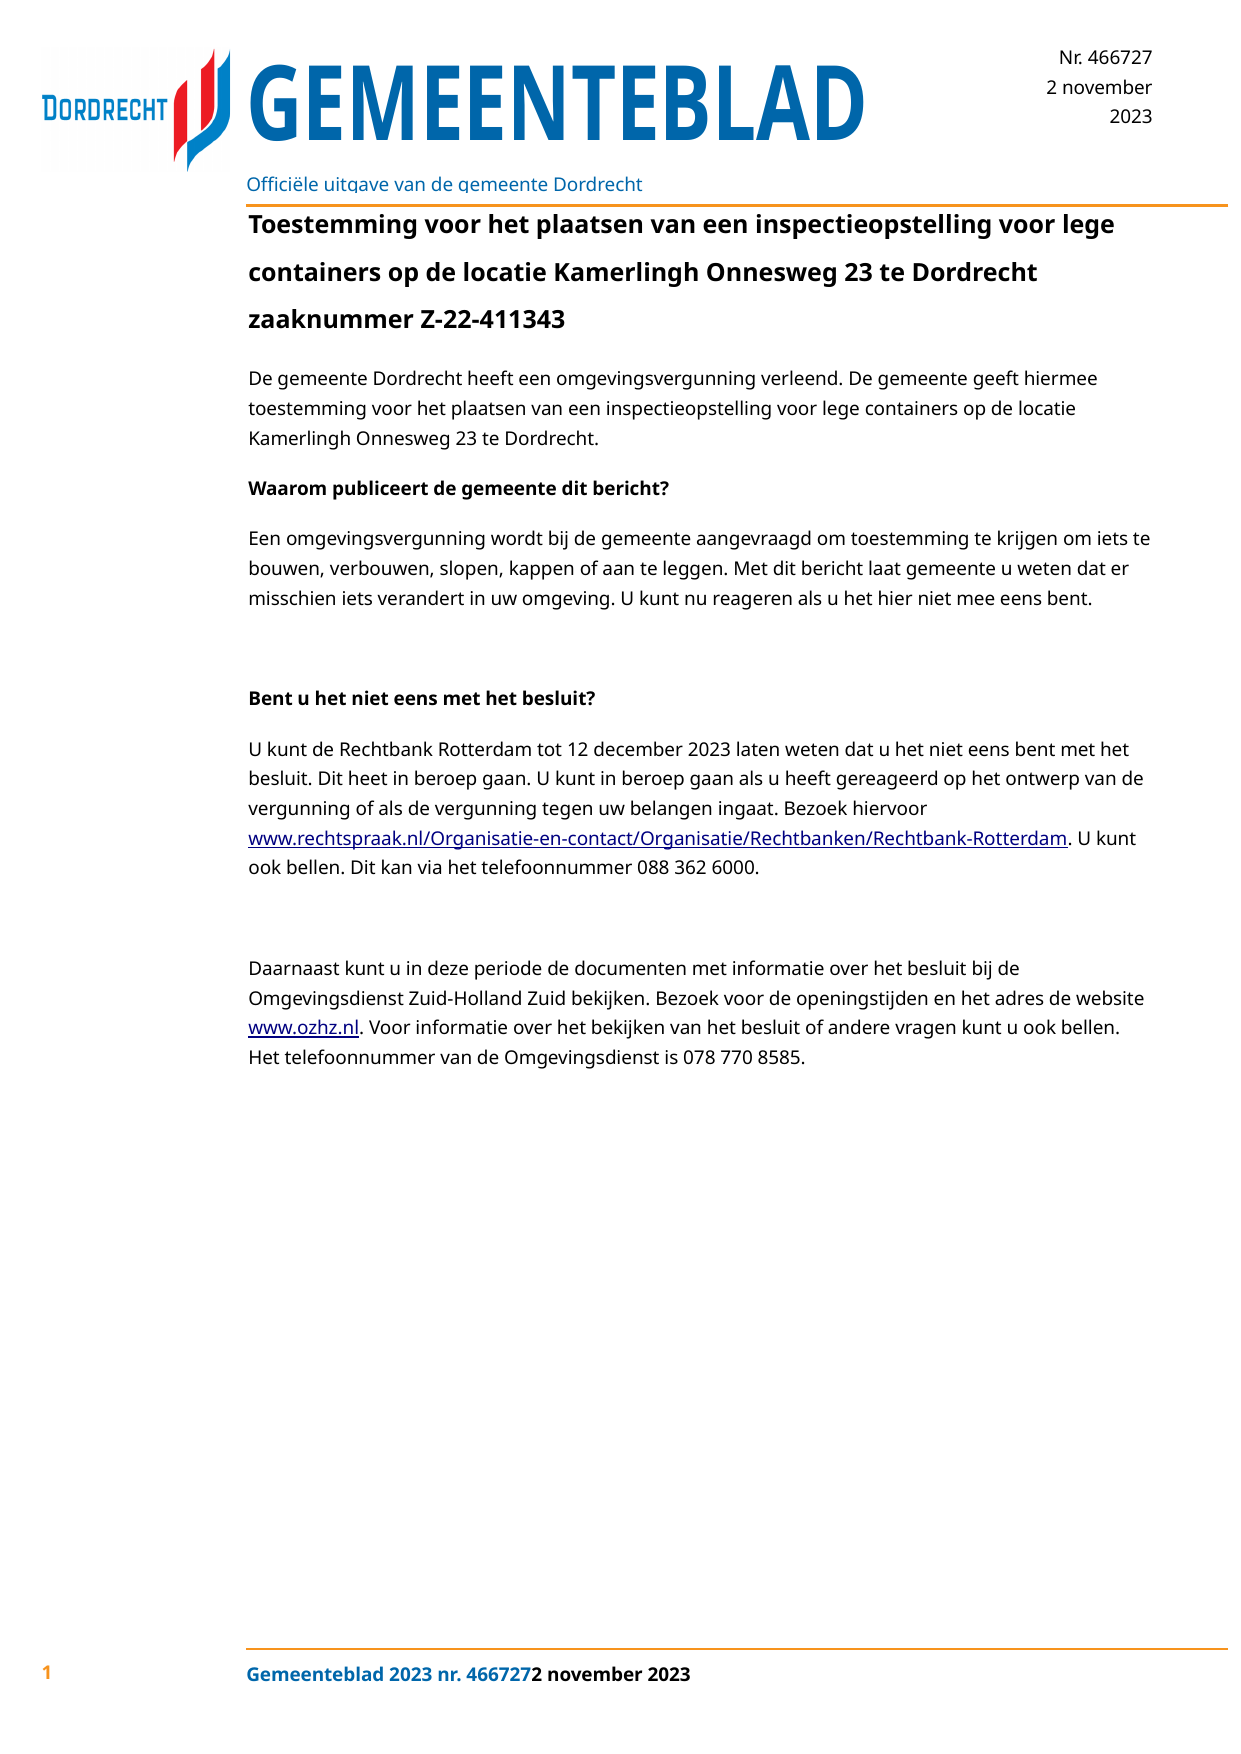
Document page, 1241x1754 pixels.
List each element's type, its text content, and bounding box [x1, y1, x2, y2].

text U kunt de Rechtbank Rotterdam tot 12 december 2023 laten weten dat u het niet eens bent met het besluit. Dit heet in beroep gaan. U kunt in beroep gaan als u heeft gereageerd op het ontwerp van de vergunning of als de vergunning tegen uw belangen ingaat. Bezoek hiervoor www.rechtspraak.nl/Organisatie-en-contact/Organisatie/Rechtbanken/Rechtbank-Rotterdam. U kunt ook bellen. Dit kan via het telefoonnummer 088 362 6000. [248, 736, 1152, 880]
text Bent u het niet eens met het besluit? [248, 686, 1152, 711]
text De gemeente Dordrecht heeft een omgevingsvergunning verleend. De gemeente geeft hiermee toestemming voor het plaatsen van een inspectieopstelling voor lege containers op de locatie Kamerlingh Onnesweg 23 te Dordrecht. [248, 366, 1152, 450]
picture [41, 47, 231, 172]
text Toestemming voor het plaatsen van een inspectieopstelling voor lege containers op de locatie Kamerlingh Onnesweg 23 te Dordrecht zaaknummer Z-22-411343 [248, 207, 1152, 336]
text Waarom publiceert de gemeente dit bericht? [248, 475, 1152, 501]
text Een omgevingsvergunning wordt bij de gemeente aangevraagd om toestemming te krijgen om iets te bouwen, verbouwen, slopen, kappen of aan te leggen. Met dit bericht laat gemeente u weten dat er misschien iets verandert in uw omgeving. U kunt nu reageren als u het hier niet mee eens bent. [248, 526, 1152, 610]
text Daarnaast kunt u in deze periode de documenten met informatie over het besluit bij de Omgevingsdienst Zuid-Holland Zuid bekijken. Bezoek voor de openingstijden en het adres de website www.ozhz.nl. Voor informatie over het bekijken van het besluit of andere vragen kunt u ook bellen. Het telefoonnummer van de Omgevingsdienst is 078 770 8585. [248, 955, 1152, 1069]
